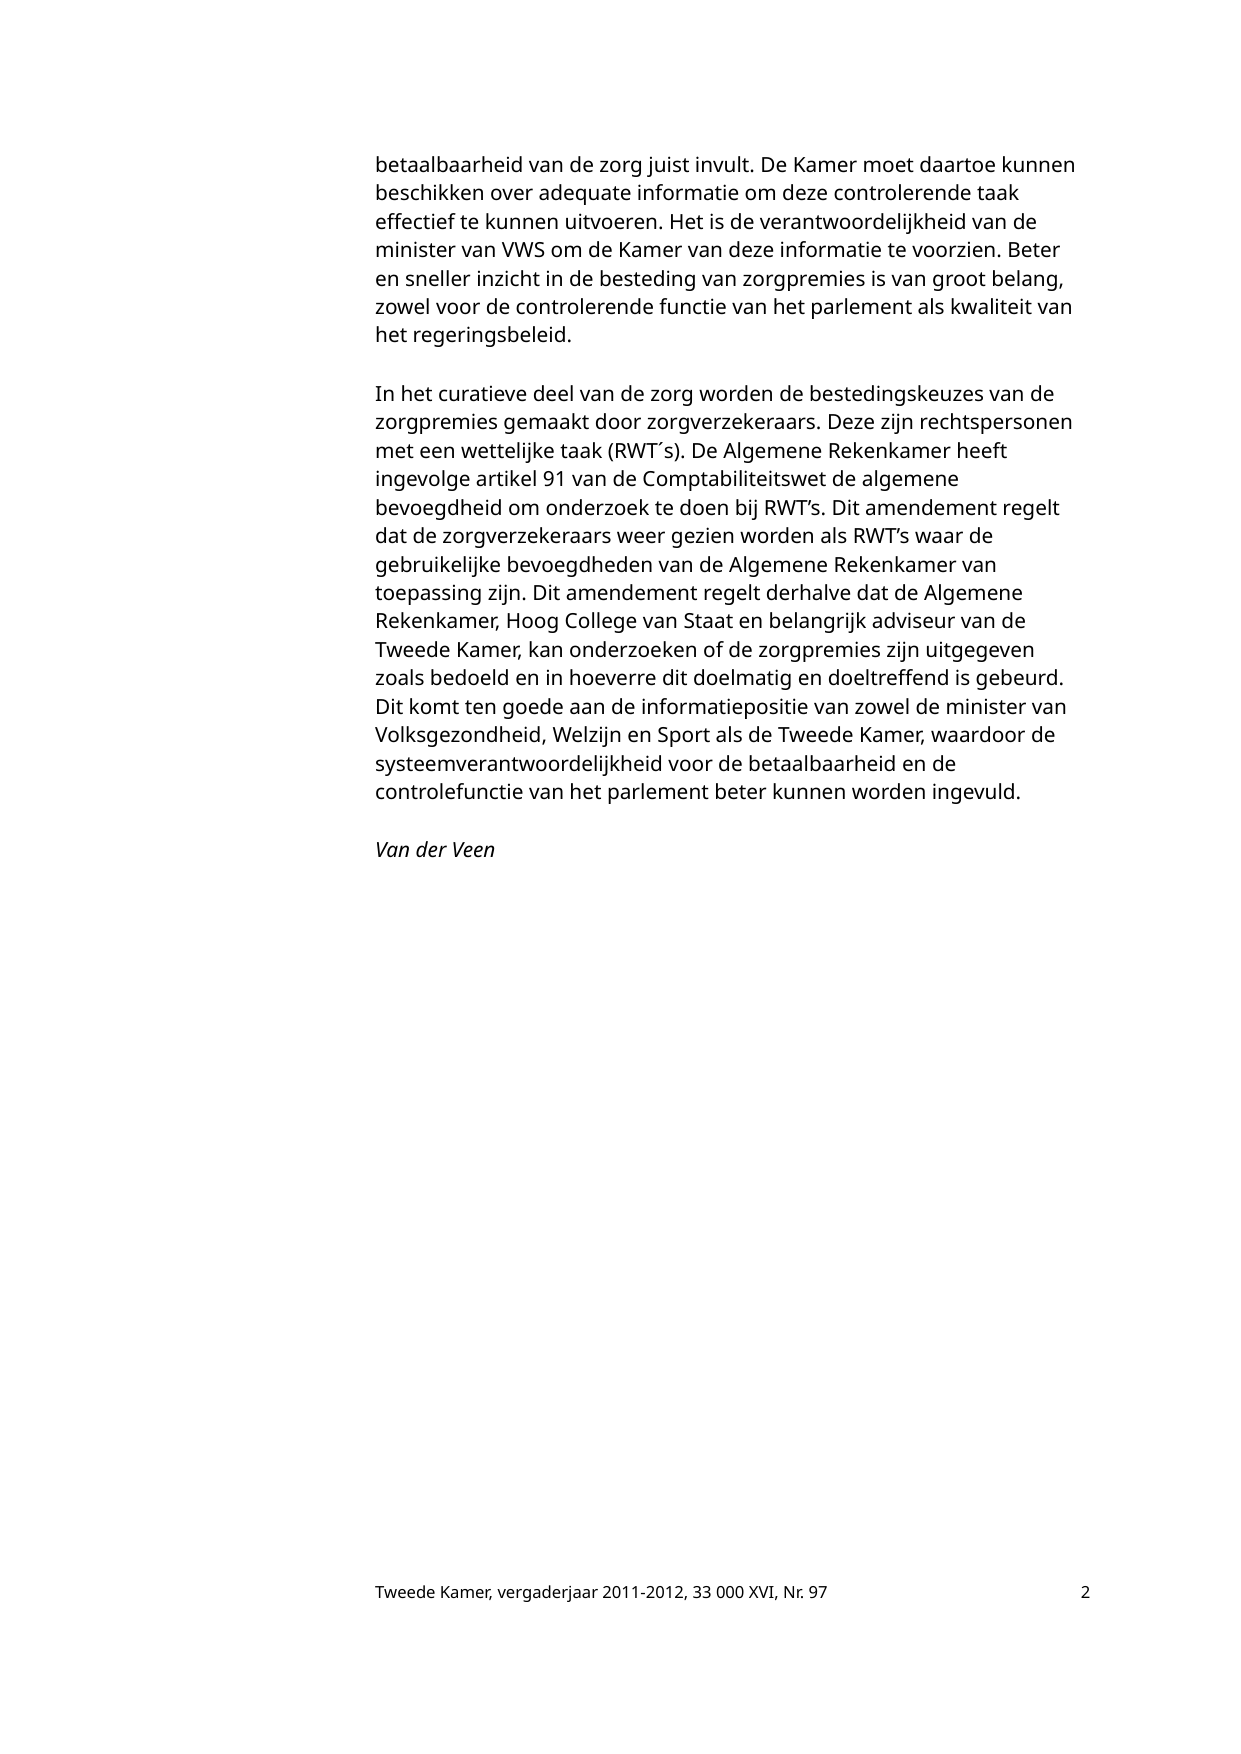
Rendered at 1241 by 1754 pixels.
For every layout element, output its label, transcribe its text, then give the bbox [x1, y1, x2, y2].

text In het curatieve deel van de zorg worden de bestedingskeuzes van de zorgpremies gemaakt door zorgverzekeraars. Deze zijn rechtspersonen met een wettelijke taak (RWT´s). De Algemene Rekenkamer heeft ingevolge artikel 91 van de Comptabiliteitswet de algemene bevoegdheid om onderzoek te doen bij RWT’s. Dit amendement regelt dat de zorgverzekeraars weer gezien worden als RWT’s waar de gebruikelijke bevoegdheden van de Algemene Rekenkamer van toepassing zijn. Dit amendement regelt derhalve dat de Algemene Rekenkamer, Hoog College van Staat en belangrijk adviseur van de Tweede Kamer, kan onderzoeken of de zorgpremies zijn uitgegeven zoals bedoeld en in hoeverre dit doelmatig en doeltreffend is gebeurd. Dit komt ten goede aan de informatiepositie van zowel de minister van Volksgezondheid, Welzijn en Sport als de Tweede Kamer, waardoor de systeemverantwoordelijkheid voor de betaalbaarheid en de controlefunctie van het parlement beter kunnen worden ingevuld. [375, 379, 1090, 806]
text betaalbaarheid van de zorg juist invult. De Kamer moet daartoe kunnen beschikken over adequate informatie om deze controlerende taak effectief te kunnen uitvoeren. Het is de verantwoordelijkheid van de minister van VWS om de Kamer van deze informatie te voorzien. Beter en sneller inzicht in de besteding van zorgpremies is van groot belang, zowel voor de controlerende functie van het parlement als kwaliteit van het regeringsbeleid. [375, 150, 1090, 349]
text Van der Veen [375, 836, 1090, 864]
